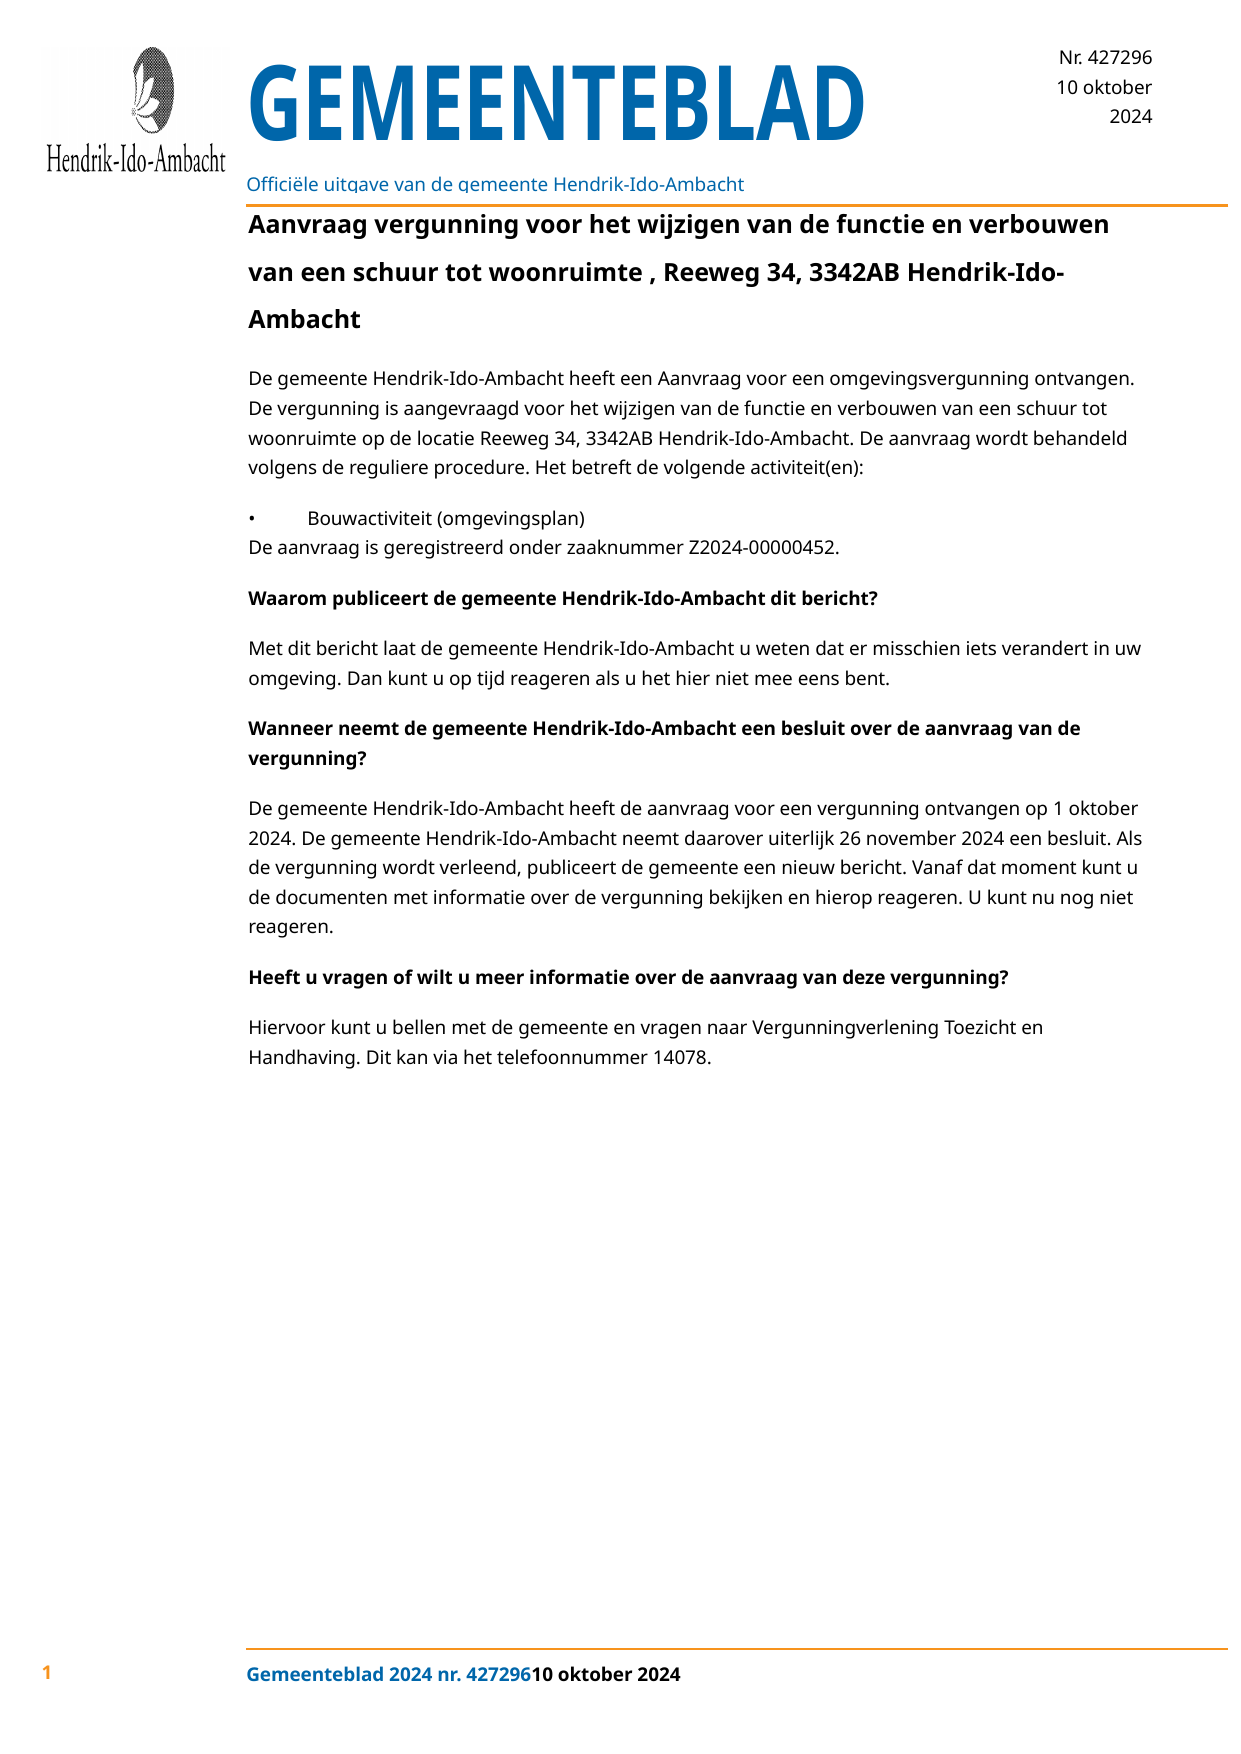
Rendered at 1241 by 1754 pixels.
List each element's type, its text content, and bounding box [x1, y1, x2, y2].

text De aanvraag is geregistreerd onder zaaknummer Z2024-00000452. [248, 534, 1152, 560]
text Aanvraag vergunning voor het wijzigen van de functie en verbouwen van een schuur tot woonruimte , Reeweg 34, 3342AB Hendrik-Ido-Ambacht [248, 207, 1152, 336]
text De gemeente Hendrik-Ido-Ambacht heeft de aanvraag voor een vergunning ontvangen op 1 oktober 2024. De gemeente Hendrik-Ido-Ambacht neemt daarover uiterlijk 26 november 2024 een besluit. Als de vergunning wordt verleend, publiceert de gemeente een nieuw bericht. Vanaf dat moment kunt u de documenten met informatie over de vergunning bekijken en hierop reageren. U kunt nu nog niet reageren. [248, 795, 1152, 939]
text Waarom publiceert de gemeente Hendrik-Ido-Ambacht dit bericht? [248, 585, 1152, 610]
text Met dit bericht laat de gemeente Hendrik-Ido-Ambacht u weten dat er misschien iets verandert in uw omgeving. Dan kunt u op tijd reageren als u het hier niet mee eens bent. [248, 635, 1152, 690]
list Bouwactiviteit (omgevingsplan) [248, 505, 1152, 530]
text Hiervoor kunt u bellen met de gemeente en vragen naar Vergunningverlening Toezicht en Handhaving. Dit kan via het telefoonnummer 14078. [248, 1014, 1152, 1069]
picture [41, 47, 231, 172]
text Heeft u vragen of wilt u meer informatie over de aanvraag van deze vergunning? [248, 964, 1152, 989]
text Wanneer neemt de gemeente Hendrik-Ido-Ambacht een besluit over de aanvraag van de vergunning? [248, 715, 1152, 770]
text De gemeente Hendrik-Ido-Ambacht heeft een Aanvraag voor een omgevingsvergunning ontvangen. De vergunning is aangevraagd voor het wijzigen van de functie en verbouwen van een schuur tot woonruimte op de locatie Reeweg 34, 3342AB Hendrik-Ido-Ambacht. De aanvraag wordt behandeld volgens de reguliere procedure. Het betreft de volgende activiteit(en): [248, 366, 1152, 480]
